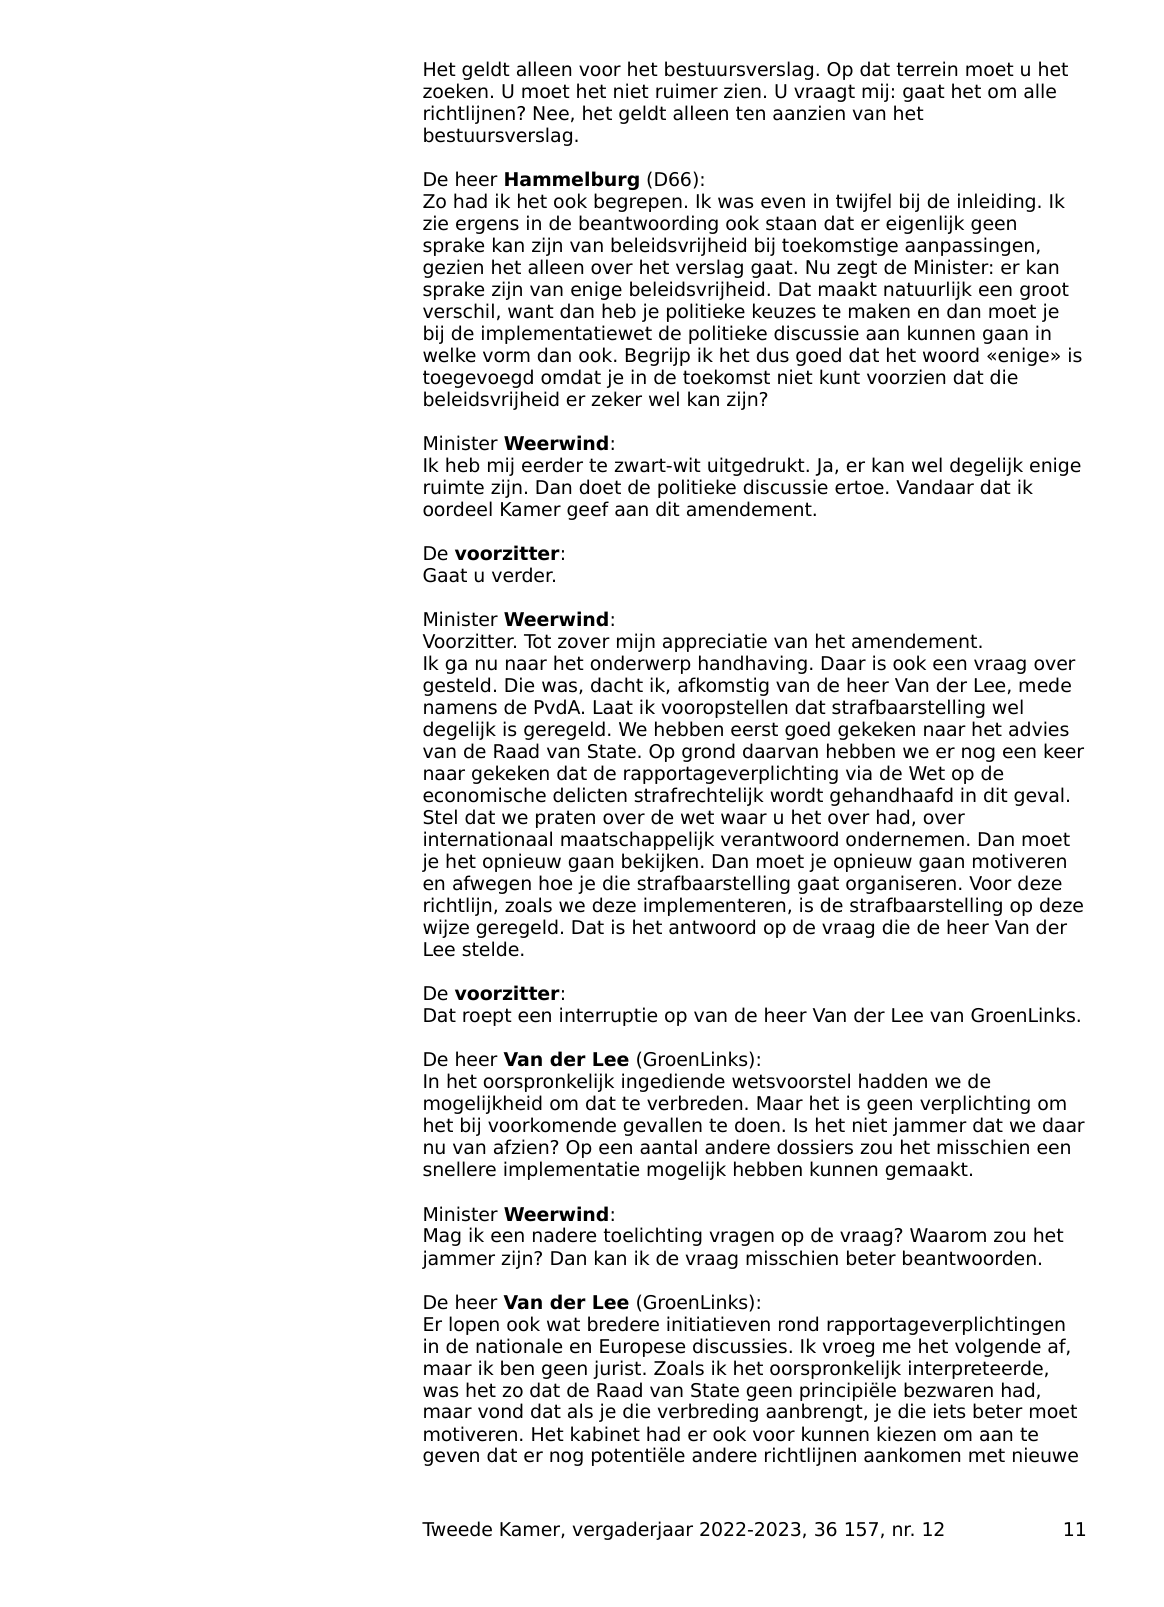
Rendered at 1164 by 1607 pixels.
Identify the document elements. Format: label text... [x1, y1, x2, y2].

text De voorzitter: [422, 543, 1087, 565]
text Ik heb mij eerder te zwart-wit uitgedrukt. Ja, er kan wel degelijk enige ruimte zijn. Dan doet de politieke discussie ertoe. Vandaar dat ik oordeel Kamer geef aan dit amendement. [422, 455, 1087, 521]
text Minister Weerwind: [422, 433, 1087, 455]
text Het geldt alleen voor het bestuursverslag. Op dat terrein moet u het zoeken. U moet het niet ruimer zien. U vraagt mij: gaat het om alle richtlijnen? Nee, het geldt alleen ten aanzien van het bestuursverslag. [422, 59, 1087, 147]
text Minister Weerwind: [422, 1203, 1087, 1225]
text De heer Van der Lee (GroenLinks): [422, 1049, 1087, 1071]
text De voorzitter: [422, 983, 1087, 1005]
text Gaat u verder. [422, 565, 1087, 587]
text Dat roept een interruptie op van de heer Van der Lee van GroenLinks. [422, 1005, 1087, 1027]
text Minister Weerwind: [422, 609, 1087, 631]
text Ik ga nu naar het onderwerp handhaving. Daar is ook een vraag over gesteld. Die was, dacht ik, afkomstig van de heer Van der Lee, mede namens de PvdA. Laat ik vooropstellen dat strafbaarstelling wel degelijk is geregeld. We hebben eerst goed gekeken naar het advies van de Raad van State. Op grond daarvan hebben we er nog een keer naar gekeken dat de rapportageverplichting via de Wet op de economische delicten strafrechtelijk wordt gehandhaafd in dit geval. Stel dat we praten over de wet waar u het over had, over internationaal maatschappelijk verantwoord ondernemen. Dan moet je het opnieuw gaan bekijken. Dan moet je opnieuw gaan motiveren en afwegen hoe je die strafbaarstelling gaat organiseren. Voor deze richtlijn, zoals we deze implementeren, is de strafbaarstelling op deze wijze geregeld. Dat is het antwoord op de vraag die de heer Van der Lee stelde. [422, 653, 1087, 961]
text In het oorspronkelijk ingediende wetsvoorstel hadden we de mogelijkheid om dat te verbreden. Maar het is geen verplichting om het bij voorkomende gevallen te doen. Is het niet jammer dat we daar nu van afzien? Op een aantal andere dossiers zou het misschien een snellere implementatie mogelijk hebben kunnen gemaakt. [422, 1071, 1087, 1181]
text De heer Van der Lee (GroenLinks): [422, 1292, 1087, 1313]
text Er lopen ook wat bredere initiatieven rond rapportageverplichtingen in de nationale en Europese discussies. Ik vroeg me het volgende af, maar ik ben geen jurist. Zoals ik het oorspronkelijk interpreteerde, was het zo dat de Raad van State geen principiële bezwaren had, maar vond dat als je die verbreding aanbrengt, je die iets beter moet motiveren. Het kabinet had er ook voor kunnen kiezen om aan te geven dat er nog potentiële andere richtlijnen aankomen met nieuwe [422, 1313, 1087, 1467]
text Mag ik een nadere toelichting vragen op de vraag? Waarom zou het jammer zijn? Dan kan ik de vraag misschien beter beantwoorden. [422, 1225, 1087, 1269]
text De heer Hammelburg (D66): [422, 169, 1087, 191]
text Zo had ik het ook begrepen. Ik was even in twijfel bij de inleiding. Ik zie ergens in de beantwoording ook staan dat er eigenlijk geen sprake kan zijn van beleidsvrijheid bij toekomstige aanpassingen, gezien het alleen over het verslag gaat. Nu zegt de Minister: er kan sprake zijn van enige beleidsvrijheid. Dat maakt natuurlijk een groot verschil, want dan heb je politieke keuzes te maken en dan moet je bij de implementatiewet de politieke discussie aan kunnen gaan in welke vorm dan ook. Begrijp ik het dus goed dat het woord «enige» is toegevoegd omdat je in de toekomst niet kunt voorzien dat die beleidsvrijheid er zeker wel kan zijn? [422, 191, 1087, 411]
text Voorzitter. Tot zover mijn appreciatie van het amendement. [422, 631, 1087, 653]
